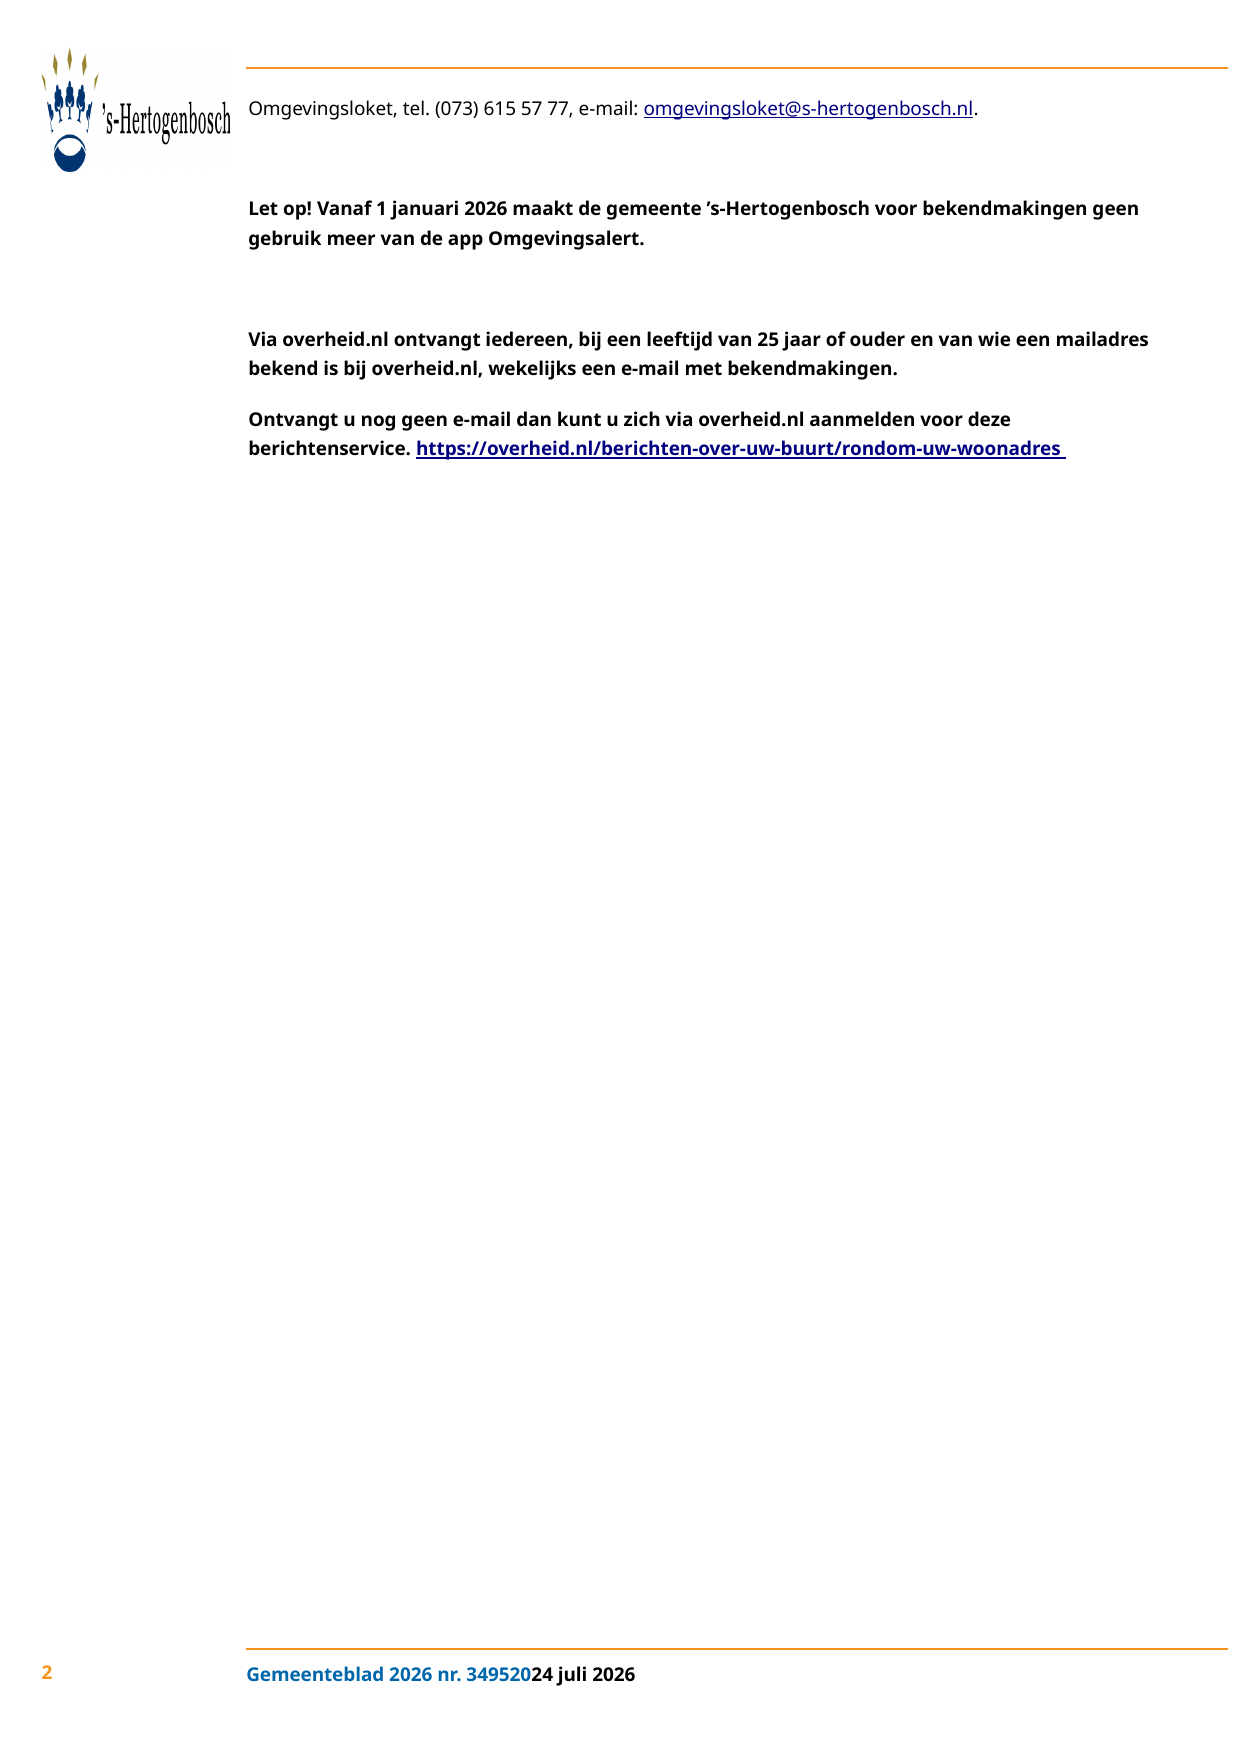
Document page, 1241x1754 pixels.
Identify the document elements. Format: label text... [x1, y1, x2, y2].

text Let op! Vanaf 1 januari 2026 maakt de gemeente ’s-Hertogenbosch voor bekendmakingen geen gebruik meer van de app Omgevingsalert. [248, 196, 1152, 251]
text Via overheid.nl ontvangt iedereen, bij een leeftijd van 25 jaar of ouder en van wie een mailadres bekend is bij overheid.nl, wekelijks een e-mail met bekendmakingen. [248, 326, 1152, 381]
picture [41, 47, 231, 172]
text Omgevingsloket, tel. (073) 615 57 77, e-mail: omgevingsloket@s-hertogenbosch.nl. [248, 95, 1152, 121]
text Ontvangt u nog geen e-mail dan kunt u zich via overheid.nl aanmelden voor deze berichtenservice. https://overheid.nl/berichten-over-uw-buurt/rondom-uw-woonadres [248, 406, 1152, 461]
